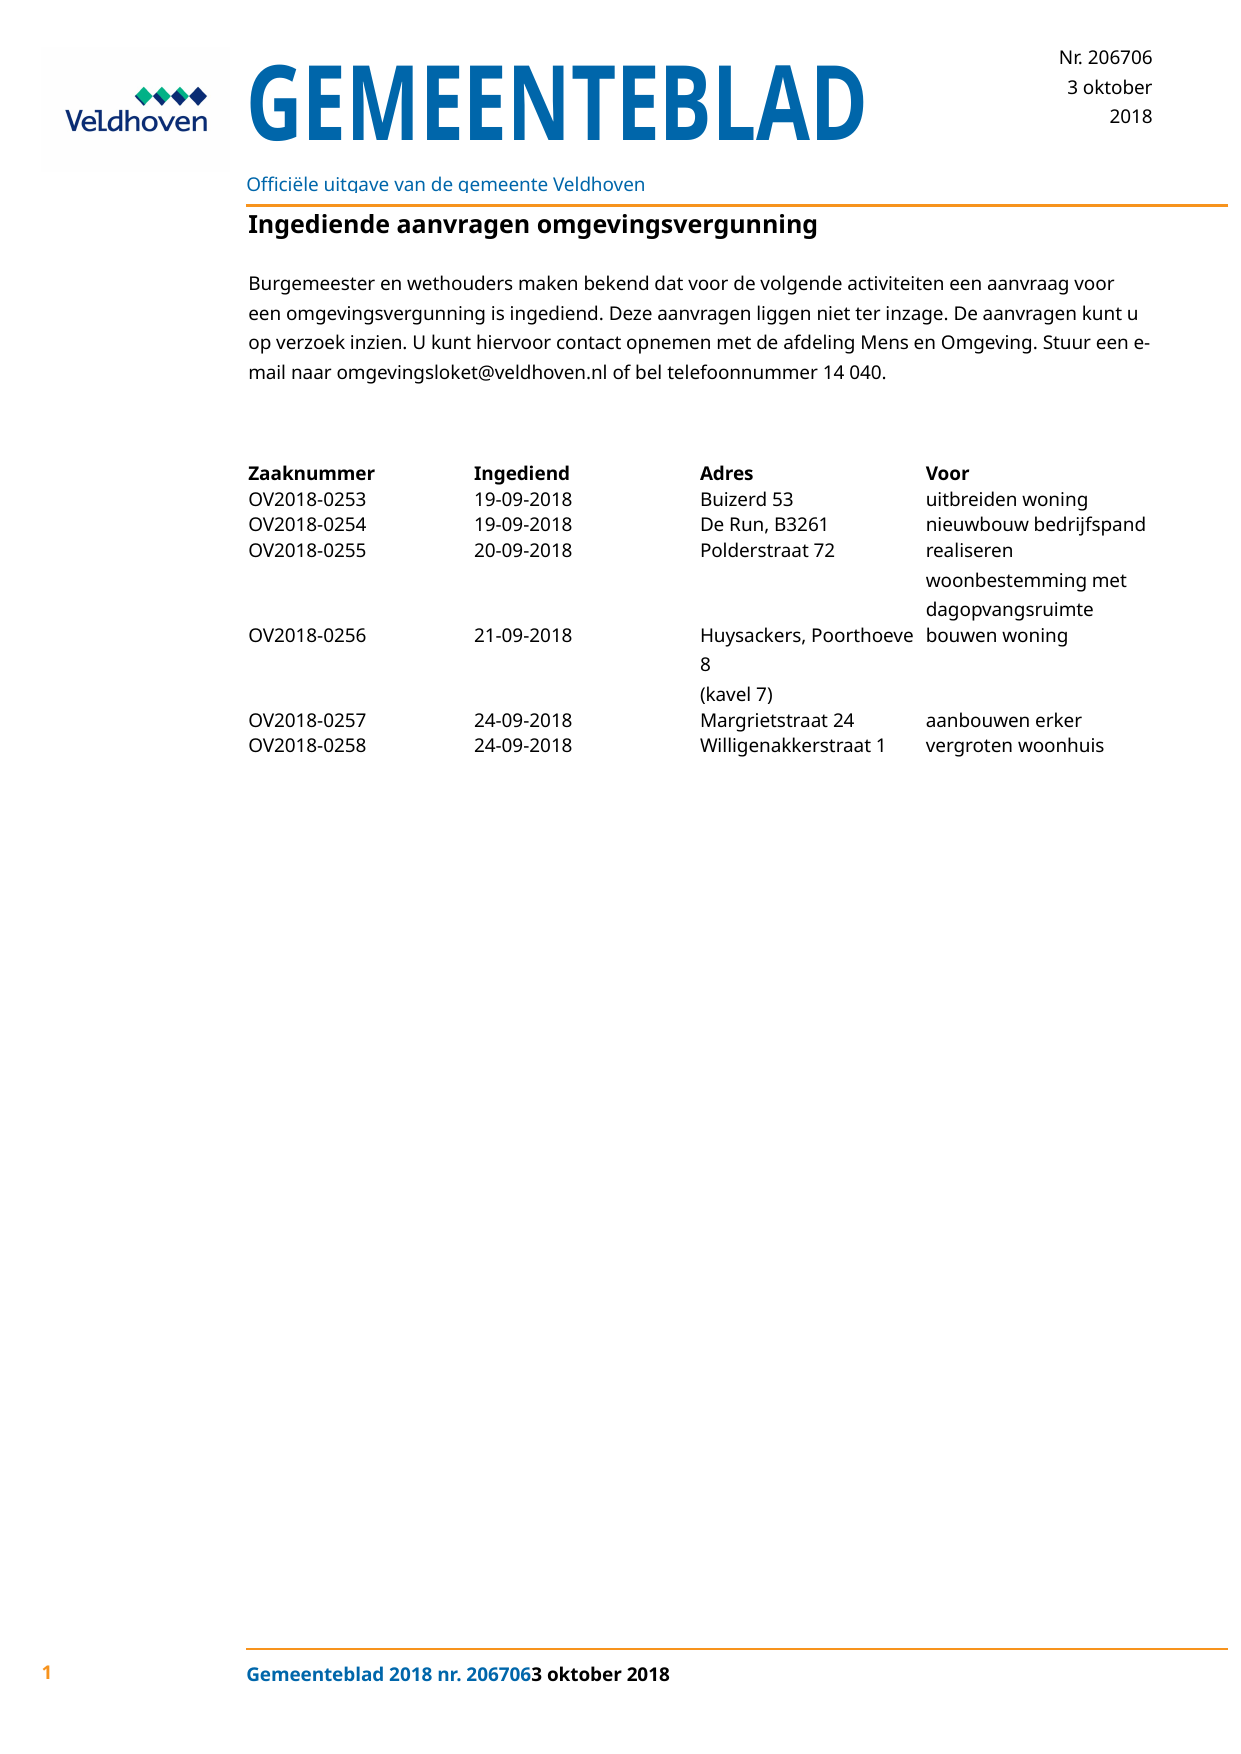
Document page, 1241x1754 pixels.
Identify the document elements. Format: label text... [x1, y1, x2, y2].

table_cell 19-09-2018 [474, 486, 700, 511]
table_cell aanbouwen erker [926, 707, 1152, 733]
picture [41, 47, 231, 172]
table_cell realiseren woonbestemming met dagopvangsruimte [926, 537, 1152, 622]
table_cell Huysackers, Poorthoeve 8 (kavel 7) [700, 622, 926, 707]
table_cell OV2018-0254 [248, 511, 474, 537]
table_cell nieuwbouw bedrijfspand [926, 511, 1152, 537]
table_cell OV2018-0257 [248, 707, 474, 733]
table_cell 24-09-2018 [474, 733, 700, 758]
table_cell OV2018-0258 [248, 733, 474, 758]
table_header Adres [700, 460, 926, 486]
table_cell 21-09-2018 [474, 622, 700, 707]
table_cell De Run, B3261 [700, 511, 926, 537]
table_cell bouwen woning [926, 622, 1152, 707]
table_cell 19-09-2018 [474, 511, 700, 537]
text Burgemeester en wethouders maken bekend dat voor de volgende activiteiten een aanvraag voor een omgevingsvergunning is ingediend. Deze aanvragen liggen niet ter inzage. De aanvragen kunt u op verzoek inzien. U kunt hiervoor contact opnemen met de afdeling Mens en Omgeving. Stuur een e-mail naar omgevingsloket@veldhoven.nl of bel telefoonnummer 14 040. [248, 270, 1152, 385]
table_cell 20-09-2018 [474, 537, 700, 622]
text Ingediende aanvragen omgevingsvergunning [248, 207, 1152, 241]
table_header Zaaknummer [248, 460, 474, 486]
table_cell Willigenakkerstraat 1 [700, 733, 926, 758]
table_cell OV2018-0256 [248, 622, 474, 707]
table_cell OV2018-0253 [248, 486, 474, 511]
table_cell Polderstraat 72 [700, 537, 926, 622]
table_header Ingediend [474, 460, 700, 486]
table_cell Buizerd 53 [700, 486, 926, 511]
table_cell 24-09-2018 [474, 707, 700, 733]
table_cell OV2018-0255 [248, 537, 474, 622]
table_header Voor [926, 460, 1152, 486]
table_cell uitbreiden woning [926, 486, 1152, 511]
table_cell vergroten woonhuis [926, 733, 1152, 758]
table_cell Margrietstraat 24 [700, 707, 926, 733]
